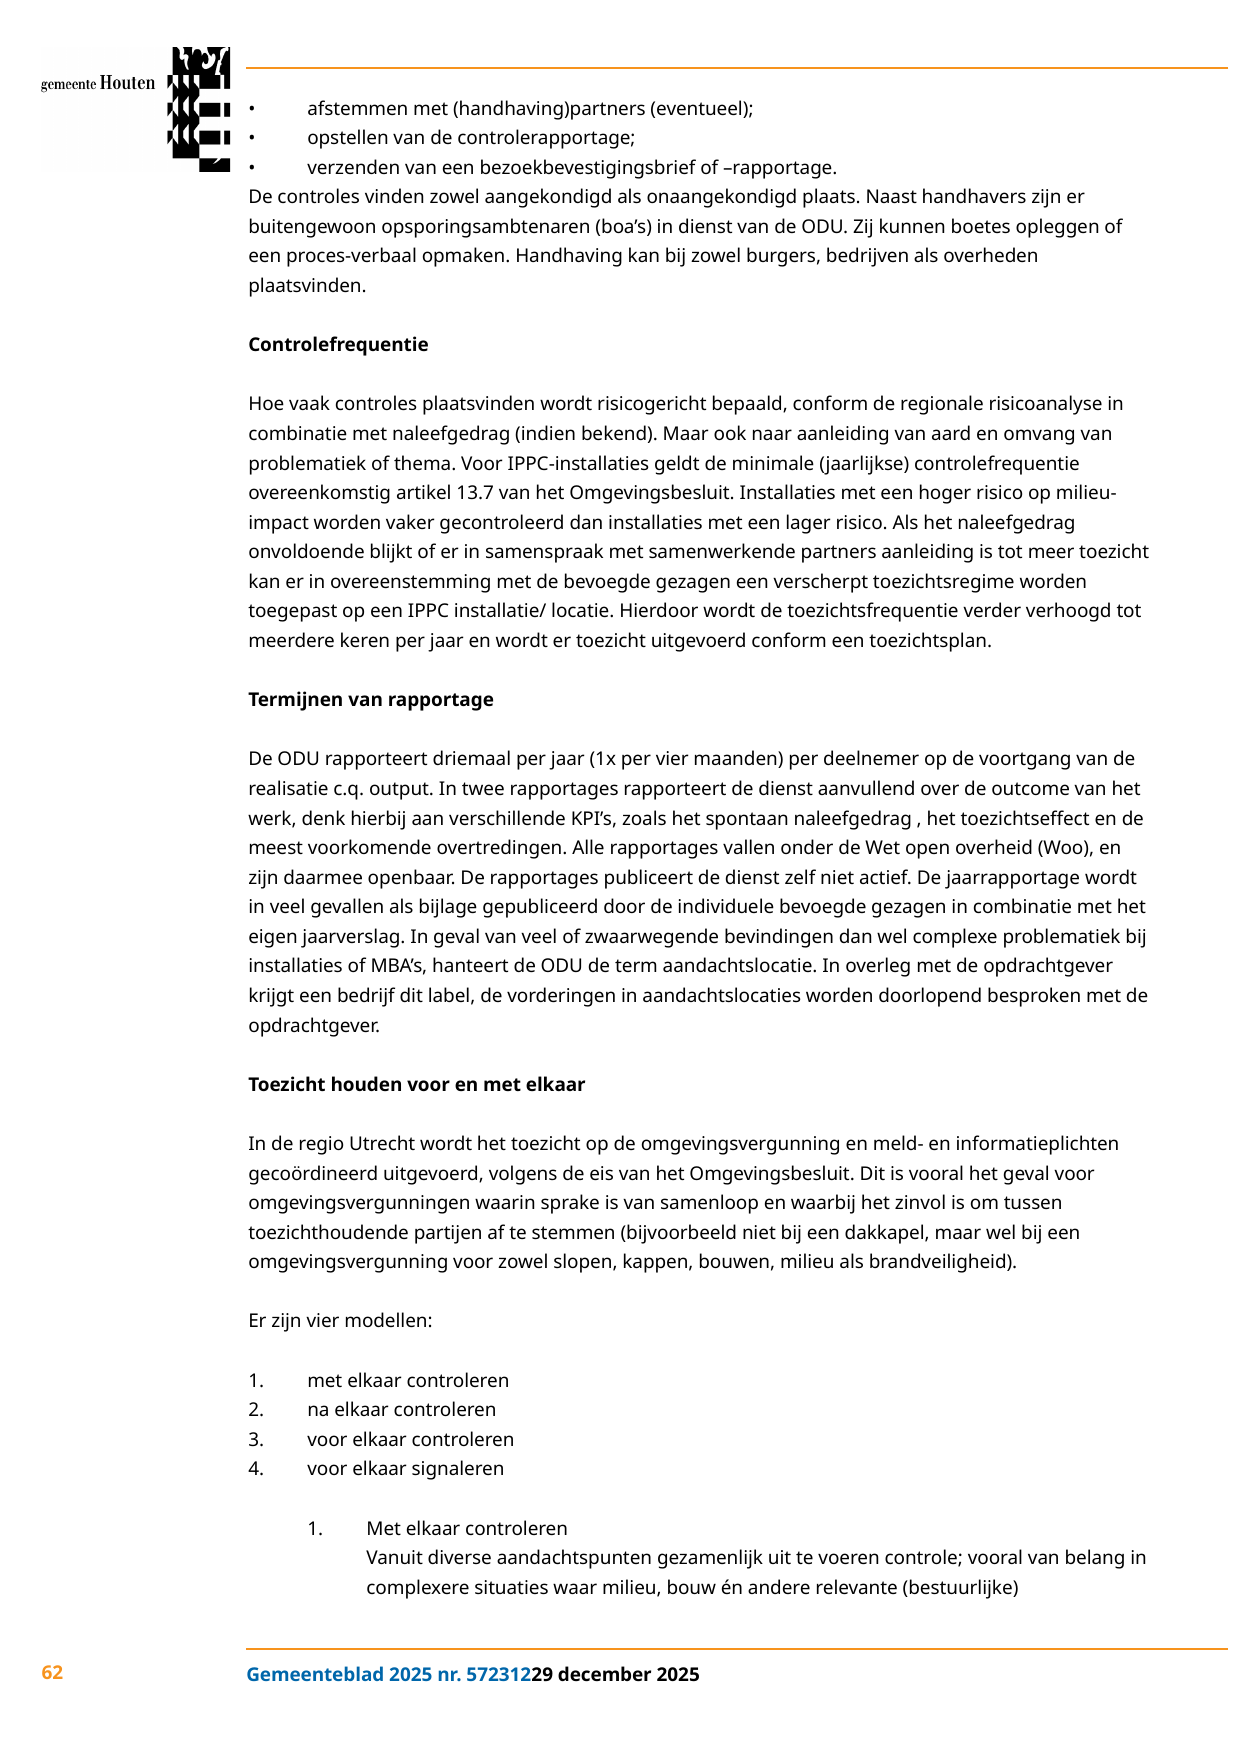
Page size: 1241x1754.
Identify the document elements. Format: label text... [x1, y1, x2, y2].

list Vanuit diverse aandachtspunten gezamenlijk uit te voeren controle; vooral van belang in complexere situaties waar milieu, bouw én andere relevante (bestuurlijke) [307, 1544, 1152, 1600]
text In de regio Utrecht wordt het toezicht op de omgevingsvergunning en meld- en informatieplichten gecoördineerd uitgevoerd, volgens de eis van het Omgevingsbesluit. Dit is vooral het geval voor omgevingsvergunningen waarin sprake is van samenloop en waarbij het zinvol is om tussen toezichthoudende partijen af te stemmen (bijvoorbeeld niet bij een dakkapel, maar wel bij een omgevingsvergunning voor zowel slopen, kappen, bouwen, milieu als brandveiligheid). [248, 1130, 1152, 1274]
text De ODU rapporteert driemaal per jaar (1x per vier maanden) per deelnemer op de voortgang van de realisatie c.q. output. In twee rapportages rapporteert de dienst aanvullend over de outcome van het werk, denk hierbij aan verschillende KPI’s, zoals het spontaan naleefgedrag , het toezichtseffect en de meest voorkomende overtredingen. Alle rapportages vallen onder de Wet open overheid (Woo), en zijn daarmee openbaar. De rapportages publiceert de dienst zelf niet actief. De jaarrapportage wordt in veel gevallen als bijlage gepubliceerd door de individuele bevoegde gezagen in combinatie met het eigen jaarverslag. In geval van veel of zwaarwegende bevindingen dan wel complexe problematiek bij installaties of MBA’s, hanteert de ODU de term aandachtslocatie. In overleg met de opdrachtgever krijgt een bedrijf dit label, de vorderingen in aandachtslocaties worden doorlopend besproken met de opdrachtgever. [248, 746, 1152, 1038]
list verzenden van een bezoekbevestigingsbrief of –rapportage. [248, 154, 1152, 180]
text Hoe vaak controles plaatsvinden wordt risicogericht bepaald, conform de regionale risicoanalyse in combinatie met naleefgedrag (indien bekend). Maar ook naar aanleiding van aard en omvang van problematiek of thema. Voor IPPC-installaties geldt de minimale (jaarlijkse) controlefrequentie overeenkomstig artikel 13.7 van het Omgevingsbesluit. Installaties met een hoger risico op milieu-impact worden vaker gecontroleerd dan installaties met een lager risico. Als het naleefgedrag onvoldoende blijkt of er in samenspraak met samenwerkende partners aanleiding is tot meer toezicht kan er in overeenstemming met de bevoegde gezagen een verscherpt toezichtsregime worden toegepast op een IPPC installatie/ locatie. Hierdoor wordt de toezichtsfrequentie verder verhoogd tot meerdere keren per jaar en wordt er toezicht uitgevoerd conform een toezichtsplan. [248, 391, 1152, 653]
text De controles vinden zowel aangekondigd als onaangekondigd plaats. Naast handhavers zijn er buitengewoon opsporingsambtenaren (boa’s) in dienst van de ODU. Zij kunnen boetes opleggen of een proces-verbaal opmaken. Handhaving kan bij zowel burgers, bedrijven als overheden plaatsvinden. [248, 183, 1152, 298]
text Controlefrequentie [248, 331, 1152, 357]
list opstellen van de controlerapportage; [248, 124, 1152, 150]
text Termijnen van rapportage [248, 686, 1152, 712]
list voor elkaar signaleren [248, 1456, 1152, 1481]
picture [41, 47, 231, 172]
list met elkaar controleren [248, 1367, 1152, 1393]
text Toezicht houden voor en met elkaar [248, 1071, 1152, 1097]
text Er zijn vier modellen: [248, 1308, 1152, 1333]
list na elkaar controleren [248, 1396, 1152, 1422]
list voor elkaar controleren [248, 1426, 1152, 1452]
list Met elkaar controleren [307, 1515, 1152, 1541]
list afstemmen met (handhaving)partners (eventueel); [248, 95, 1152, 121]
